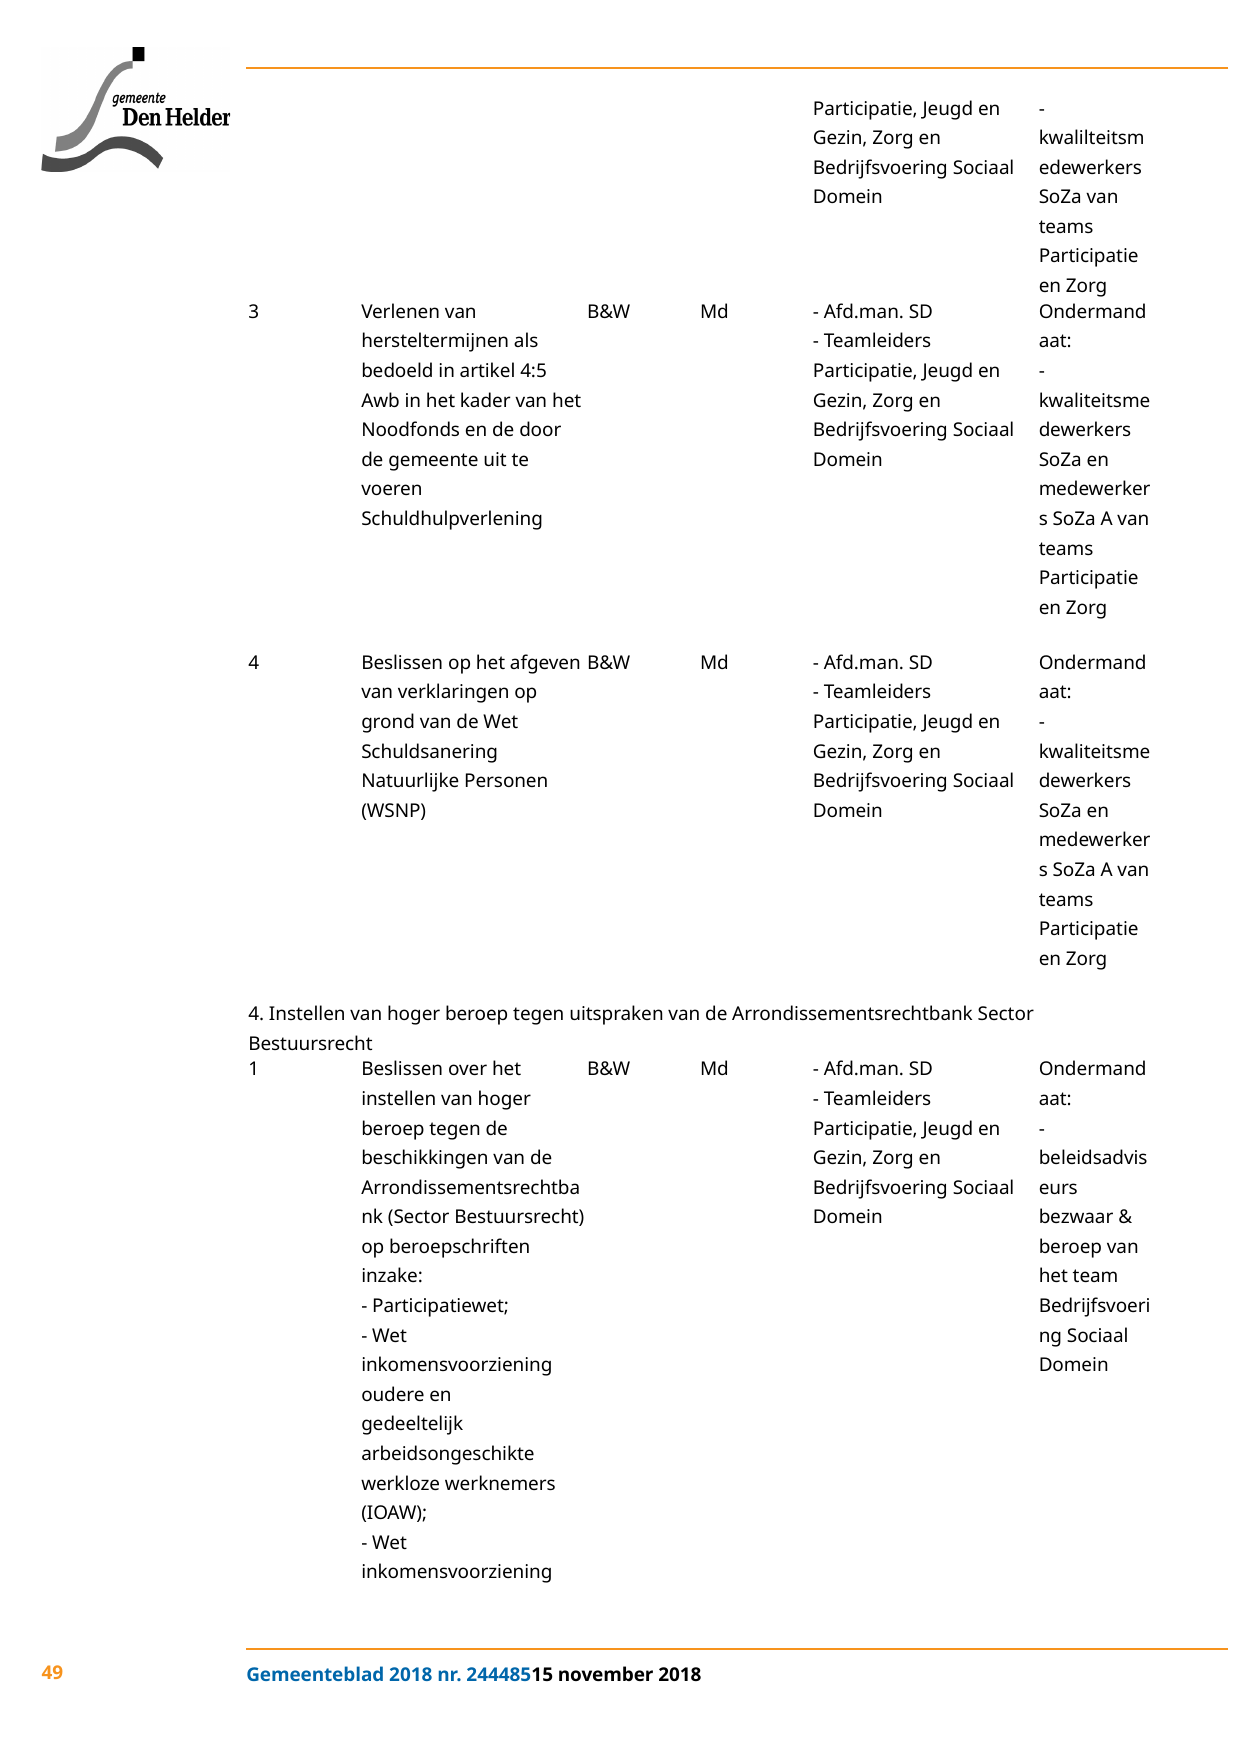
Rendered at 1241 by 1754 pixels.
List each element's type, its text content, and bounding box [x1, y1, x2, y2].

table_cell [587, 95, 700, 298]
table_cell B&W [587, 649, 700, 1000]
table_cell Ondermandaat: - kwaliteitsmedewerkers SoZa en medewerkers SoZa A van teams Participatie en Zorg [1039, 649, 1152, 1000]
table_cell Md [700, 1056, 813, 1584]
table_cell 4 [248, 649, 361, 1000]
table_cell [361, 95, 587, 298]
table_cell Md [700, 298, 813, 649]
table_cell 3 [248, 298, 361, 649]
table_cell Verlenen van hersteltermijnen als bedoeld in artikel 4:5 Awb in het kader van het Noodfonds en de door de gemeente uit te voeren Schuldhulpverlening [361, 298, 587, 649]
table_cell [248, 95, 361, 298]
picture [41, 47, 231, 172]
table_cell - Afd.man. SD - Teamleiders Participatie, Jeugd en Gezin, Zorg en Bedrijfsvoering Sociaal Domein [813, 298, 1038, 649]
table_cell Beslissen over het instellen van hoger beroep tegen de beschikkingen van de Arrondissementsrechtbank (Sector Bestuursrecht) op beroepschriften inzake: - Participatiewet; - Wet inkomensvoorziening oudere en gedeeltelijk arbeidsongeschikte werkloze werknemers (IOAW); - Wet inkomensvoorziening [361, 1056, 587, 1584]
table_cell Ondermandaat: - beleidsadviseurs bezwaar & beroep van het team Bedrijfsvoering Sociaal Domein [1039, 1056, 1152, 1584]
table_cell 4. Instellen van hoger beroep tegen uitspraken van de Arrondissementsrechtbank Sector Bestuursrecht [248, 1000, 1152, 1056]
table_cell - Afd.man. SD - Teamleiders Participatie, Jeugd en Gezin, Zorg en Bedrijfsvoering Sociaal Domein [813, 649, 1038, 1000]
table_cell [700, 95, 813, 298]
table_cell Participatie, Jeugd en Gezin, Zorg en Bedrijfsvoering Sociaal Domein [813, 95, 1038, 298]
table_cell B&W [587, 298, 700, 649]
table_cell - Afd.man. SD - Teamleiders Participatie, Jeugd en Gezin, Zorg en Bedrijfsvoering Sociaal Domein [813, 1056, 1038, 1584]
table_cell B&W [587, 1056, 700, 1584]
table_cell Ondermandaat: - kwaliteitsmedewerkers SoZa en medewerkers SoZa A van teams Participatie en Zorg [1039, 298, 1152, 649]
table_cell Md [700, 649, 813, 1000]
table_cell Beslissen op het afgeven van verklaringen op grond van de Wet Schuldsanering Natuurlijke Personen (WSNP) [361, 649, 587, 1000]
table_cell - kwalilteitsmedewerkers SoZa van teams Participatie en Zorg [1039, 95, 1152, 298]
table_cell 1 [248, 1056, 361, 1584]
